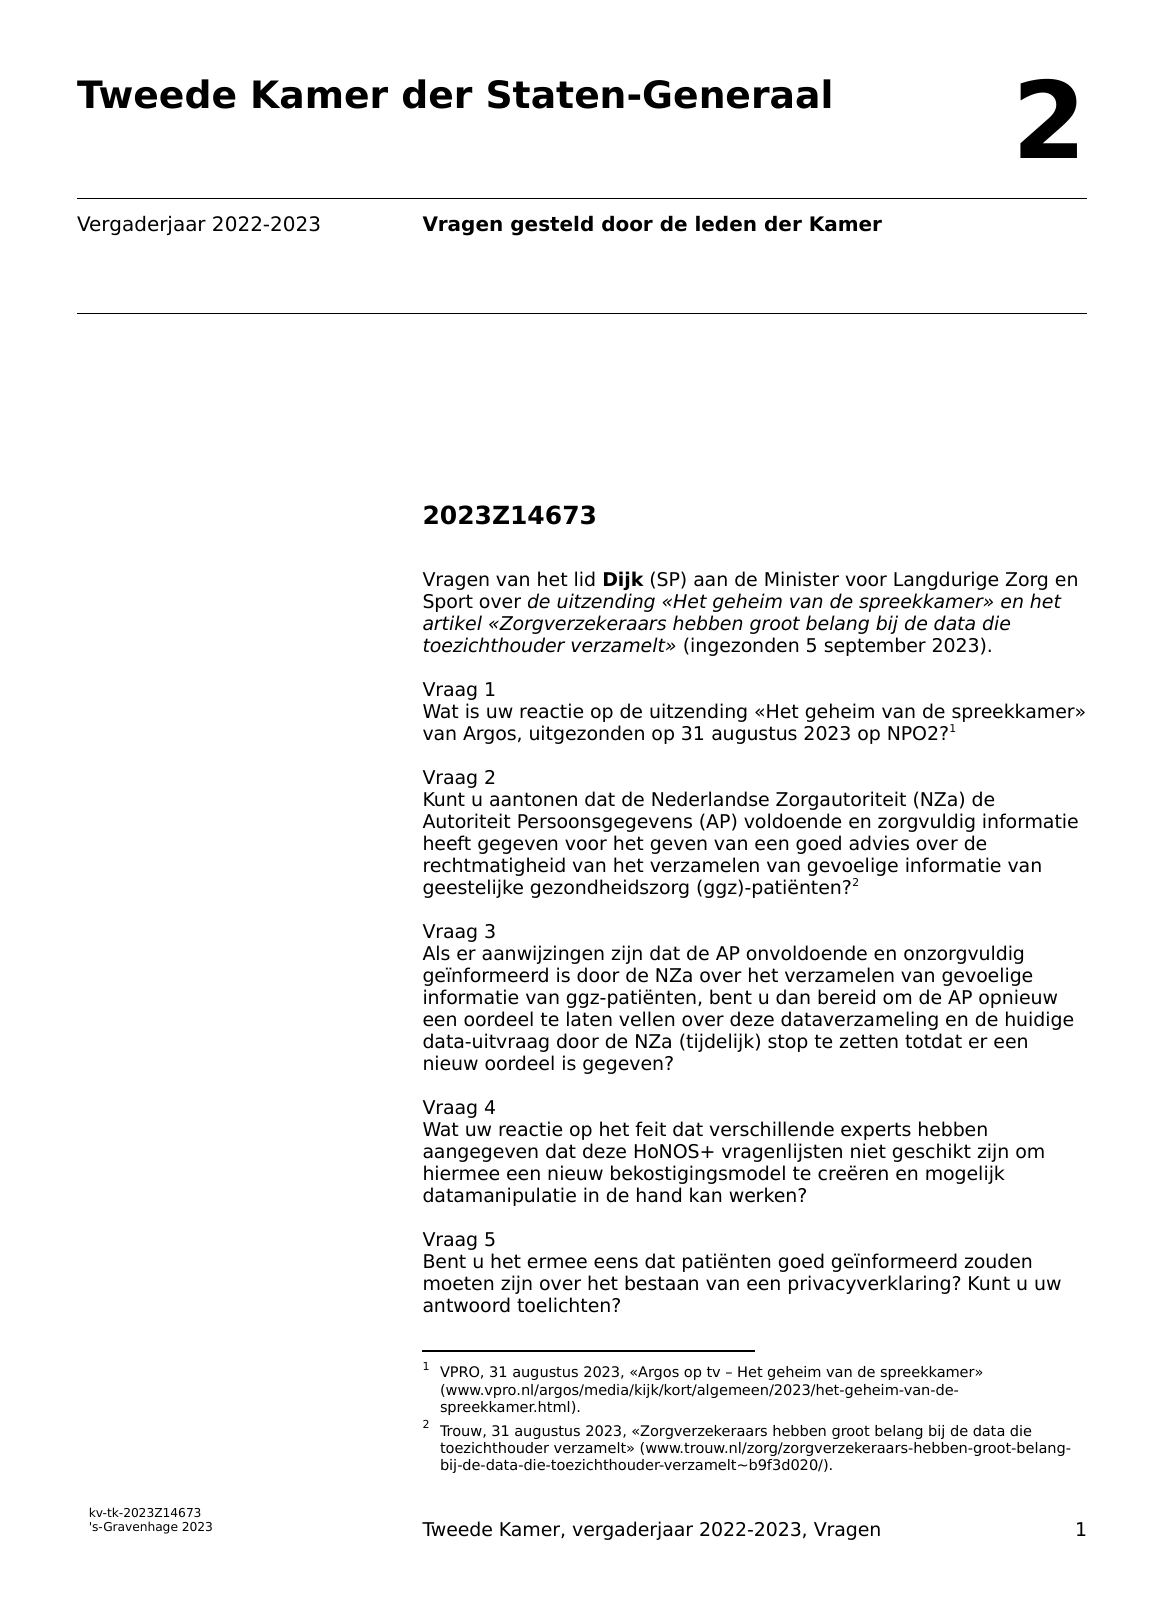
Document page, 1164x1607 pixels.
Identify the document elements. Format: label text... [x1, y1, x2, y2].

text 's-Gravenhage 2023 [88, 1520, 323, 1534]
text Bent u het ermee eens dat patiënten goed geïnformeerd zouden moeten zijn over het bestaan van een privacyverklaring? Kunt u uw antwoord toelichten? [422, 1251, 1087, 1317]
text kv-tk-2023Z14673 [88, 1506, 323, 1520]
text 2023Z14673 [422, 501, 1087, 531]
text Vragen van het lid Dijk (SP) aan de Minister voor Langdurige Zorg en Sport over de uitzending «Het geheim van de spreekkamer» en het artikel «Zorgverzekeraars hebben groot belang bij de data die toezichthouder verzamelt» (ingezonden 5 september 2023). [422, 569, 1087, 657]
text Wat uw reactie op het feit dat verschillende experts hebben aangegeven dat deze HoNOS+ vragenlijsten niet geschikt zijn om hiermee een nieuw bekostigingsmodel te creëren en mogelijk datamanipulatie in de hand kan werken? [422, 1119, 1087, 1207]
text Vraag 3 [422, 921, 1087, 943]
text Wat is uw reactie op de uitzending «Het geheim van de spreekkamer» van Argos, uitgezonden op 31 augustus 2023 op NPO2? [422, 701, 1087, 745]
text Vraag 2 [422, 767, 1087, 789]
text Kunt u aantonen dat de Nederlandse Zorgautoriteit (NZa) de Autoriteit Persoonsgegevens (AP) voldoende en zorgvuldig informatie heeft gegeven voor het geven van een goed advies over de rechtmatigheid van het verzamelen van gevoelige informatie van geestelijke gezondheidszorg (ggz)-patiënten? [422, 789, 1087, 899]
table_cell Vragen gesteld door de leden der Kamer [422, 199, 1087, 313]
text Trouw, 31 augustus 2023, «Zorgverzekeraars hebben groot belang bij de data die toezichthouder verzamelt» (www.trouw.nl/zorg/zorgverzekeraars-hebben-groot-belang-bij-de-data-die-toezichthouder-verzamelt~b9f3d020/). [422, 1418, 1087, 1474]
table_cell Vergaderjaar 2022-2023 [77, 199, 422, 313]
text Vraag 4 [422, 1097, 1087, 1119]
text Vraag 1 [422, 679, 1087, 701]
text VPRO, 31 augustus 2023, «Argos op tv – Het geheim van de spreekkamer» (www.vpro.nl/argos/media/kijk/kort/algemeen/2023/het-geheim-van-de-spreekkamer.html). [422, 1360, 1087, 1416]
text Vraag 5 [422, 1229, 1087, 1251]
table_header Tweede Kamer der Staten-Generaal [77, 59, 886, 198]
table_header 2 [886, 59, 1087, 198]
text Als er aanwijzingen zijn dat de AP onvoldoende en onzorgvuldig geïnformeerd is door de NZa over het verzamelen van gevoelige informatie van ggz-patiënten, bent u dan bereid om de AP opnieuw een oordeel te laten vellen over deze dataverzameling en de huidige data-uitvraag door de NZa (tijdelijk) stop te zetten totdat er een nieuw oordeel is gegeven? [422, 943, 1087, 1075]
